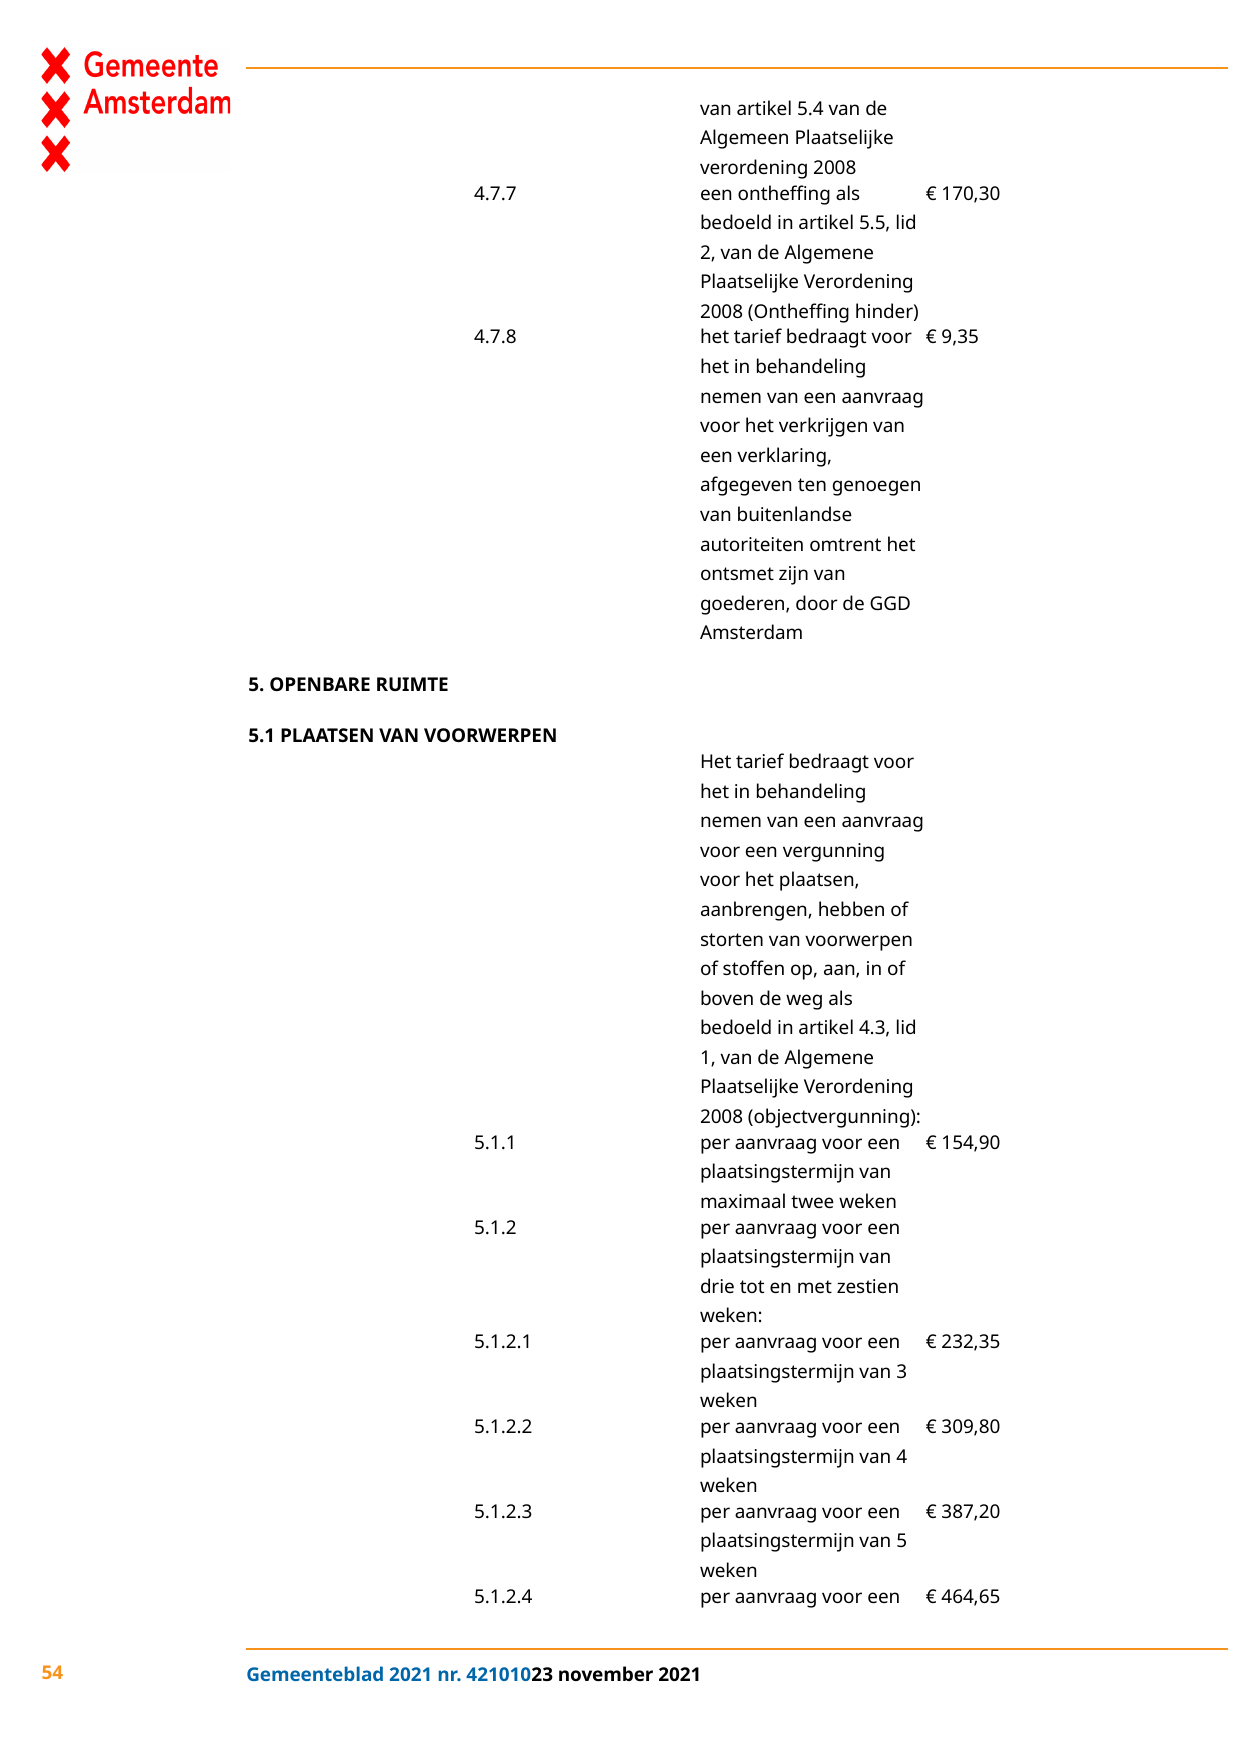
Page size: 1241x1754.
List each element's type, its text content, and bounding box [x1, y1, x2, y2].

table_cell [474, 748, 700, 1129]
table_cell [248, 1328, 474, 1413]
table_cell [248, 95, 474, 180]
table_cell [248, 324, 474, 645]
table_cell € 464,65 [926, 1583, 1152, 1609]
table_cell [926, 723, 1152, 748]
table_cell [474, 95, 700, 180]
table_cell van artikel 5.4 van de Algemeen Plaatselijke verordening 2008 [700, 95, 926, 180]
table_cell een ontheffing als bedoeld in artikel 5.5, lid 2, van de Algemene Plaatselijke Verordening 2008 (Ontheffing hinder) [700, 180, 926, 324]
table_cell per aanvraag voor een plaatsingstermijn van 3 weken [700, 1328, 926, 1413]
table_cell 4.7.8 [474, 324, 700, 645]
table_cell 5.1.2.3 [474, 1498, 700, 1583]
table_cell [248, 1498, 474, 1583]
table_cell [248, 748, 474, 1129]
table_cell [926, 645, 1152, 671]
table_cell 5.1.1 [474, 1129, 700, 1214]
table_cell 5. OPENBARE RUIMTE [248, 671, 926, 697]
table_cell [926, 95, 1152, 180]
table_cell [248, 645, 474, 671]
table_cell het tarief bedraagt voor het in behandeling nemen van een aanvraag voor het verkrijgen van een verklaring, afgegeven ten genoegen van buitenlandse autoriteiten omtrent het ontsmet zijn van goederen, door de GGD Amsterdam [700, 324, 926, 645]
table_cell [248, 180, 474, 324]
table_cell 5.1.2 [474, 1214, 700, 1328]
table_cell [700, 697, 926, 722]
table_cell € 154,90 [926, 1129, 1152, 1214]
table_cell € 232,35 [926, 1328, 1152, 1413]
table_cell € 9,35 [926, 324, 1152, 645]
table_cell [474, 697, 700, 722]
table_cell per aanvraag voor een plaatsingstermijn van maximaal twee weken [700, 1129, 926, 1214]
table_cell 5.1 PLAATSEN VAN VOORWERPEN [248, 723, 926, 748]
table_cell [926, 671, 1152, 697]
table_cell 4.7.7 [474, 180, 700, 324]
table_cell [248, 697, 474, 722]
table_cell per aanvraag voor een [700, 1583, 926, 1609]
picture [41, 47, 231, 172]
table_cell per aanvraag voor een plaatsingstermijn van 4 weken [700, 1413, 926, 1498]
table_cell [474, 645, 700, 671]
table_cell [248, 1129, 474, 1214]
table_cell [248, 1413, 474, 1498]
table_cell [248, 1214, 474, 1328]
table_cell € 170,30 [926, 180, 1152, 324]
table_cell [926, 748, 1152, 1129]
table_cell 5.1.2.2 [474, 1413, 700, 1498]
table_cell 5.1.2.1 [474, 1328, 700, 1413]
table_cell [926, 697, 1152, 722]
table_cell [700, 645, 926, 671]
table_cell Het tarief bedraagt voor het in behandeling nemen van een aanvraag voor een vergunning voor het plaatsen, aanbrengen, hebben of storten van voorwerpen of stoffen op, aan, in of boven de weg als bedoeld in artikel 4.3, lid 1, van de Algemene Plaatselijke Verordening 2008 (objectvergunning): [700, 748, 926, 1129]
table_cell € 309,80 [926, 1413, 1152, 1498]
table_cell [926, 1214, 1152, 1328]
table_cell [248, 1583, 474, 1609]
table_cell € 387,20 [926, 1498, 1152, 1583]
table_cell per aanvraag voor een plaatsingstermijn van drie tot en met zestien weken: [700, 1214, 926, 1328]
table_cell 5.1.2.4 [474, 1583, 700, 1609]
table_cell per aanvraag voor een plaatsingstermijn van 5 weken [700, 1498, 926, 1583]
